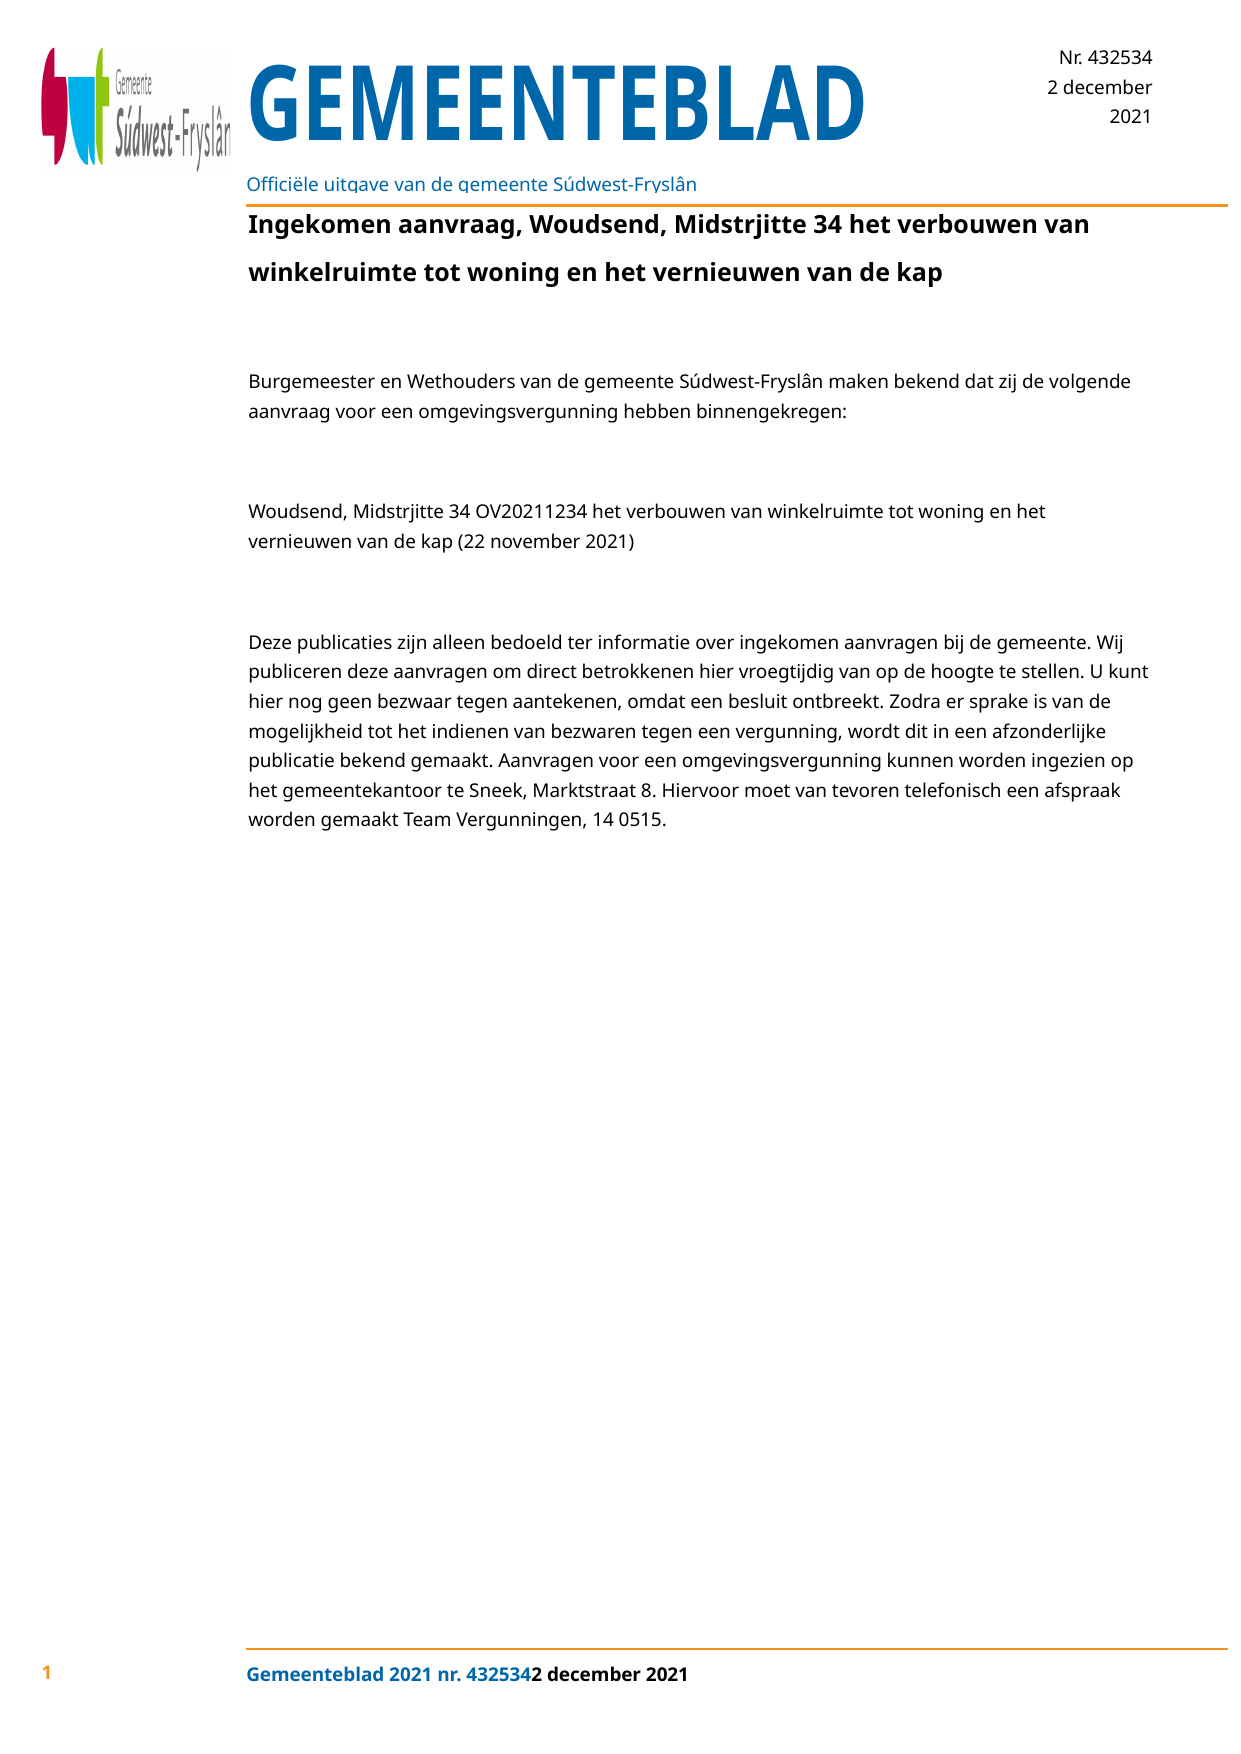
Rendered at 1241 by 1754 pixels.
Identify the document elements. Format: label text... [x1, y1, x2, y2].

text Burgemeester en Wethouders van de gemeente Súdwest-Fryslân maken bekend dat zij de volgende aanvraag voor een omgevingsvergunning hebben binnengekregen: [248, 368, 1152, 424]
picture [41, 47, 231, 172]
text Woudsend, Midstrjitte 34 OV20211234 het verbouwen van winkelruimte tot woning en het vernieuwen van de kap (22 november 2021) [248, 499, 1152, 554]
text Ingekomen aanvraag, Woudsend, Midstrjitte 34 het verbouwen van winkelruimte tot woning en het vernieuwen van de kap [248, 207, 1152, 288]
text Deze publicaties zijn alleen bedoeld ter informatie over ingekomen aanvragen bij de gemeente. Wij publiceren deze aanvragen om direct betrokkenen hier vroegtijdig van op de hoogte te stellen. U kunt hier nog geen bezwaar tegen aantekenen, omdat een besluit ontbreekt. Zodra er sprake is van de mogelijkheid tot het indienen van bezwaren tegen een vergunning, wordt dit in een afzonderlijke publicatie bekend gemaakt. Aanvragen voor een omgevingsvergunning kunnen worden ingezien op het gemeentekantoor te Sneek, Marktstraat 8. Hiervoor moet van tevoren telefonisch een afspraak worden gemaakt Team Vergunningen, 14 0515. [248, 629, 1152, 832]
